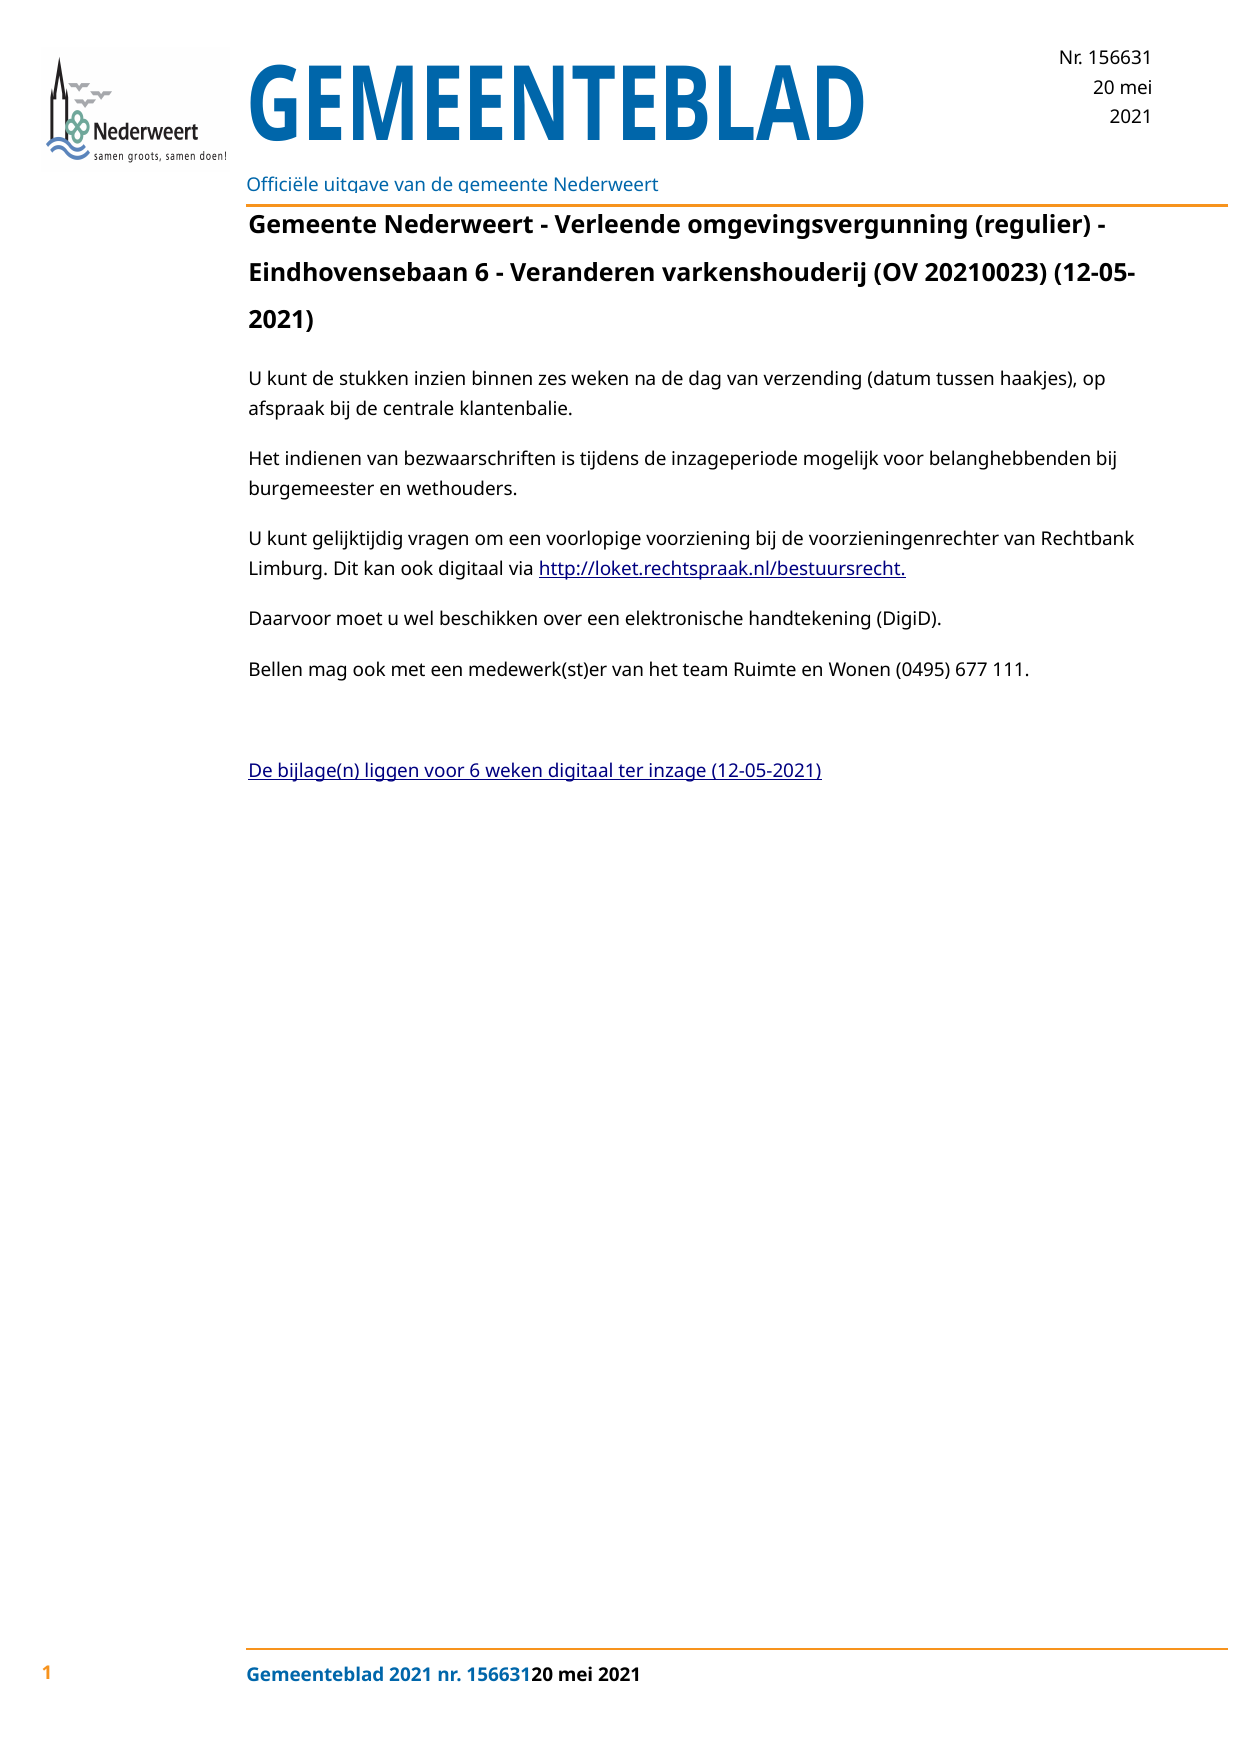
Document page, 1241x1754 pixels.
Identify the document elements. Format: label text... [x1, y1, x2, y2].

picture [41, 47, 231, 172]
text De bijlage(n) liggen voor 6 weken digitaal ter inzage (12-05-2021) [248, 757, 1152, 782]
text Gemeente Nederweert - Verleende omgevingsvergunning (regulier) - Eindhovensebaan 6 - Veranderen varkenshouderij (OV 20210023) (12-05-2021) [248, 207, 1152, 336]
text U kunt gelijktijdig vragen om een voorlopige voorziening bij de voorzieningenrechter van Rechtbank Limburg. Dit kan ook digitaal via http://loket.rechtspraak.nl/bestuursrecht. [248, 526, 1152, 581]
text U kunt de stukken inzien binnen zes weken na de dag van verzending (datum tussen haakjes), op afspraak bij de centrale klantenbalie. [248, 366, 1152, 421]
text Bellen mag ook met een medewerk(st)er van het team Ruimte en Wonen (0495) 677 111. [248, 656, 1152, 682]
text Daarvoor moet u wel beschikken over een elektronische handtekening (DigiD). [248, 606, 1152, 631]
text Het indienen van bezwaarschriften is tijdens de inzageperiode mogelijk voor belanghebbenden bij burgemeester en wethouders. [248, 446, 1152, 501]
